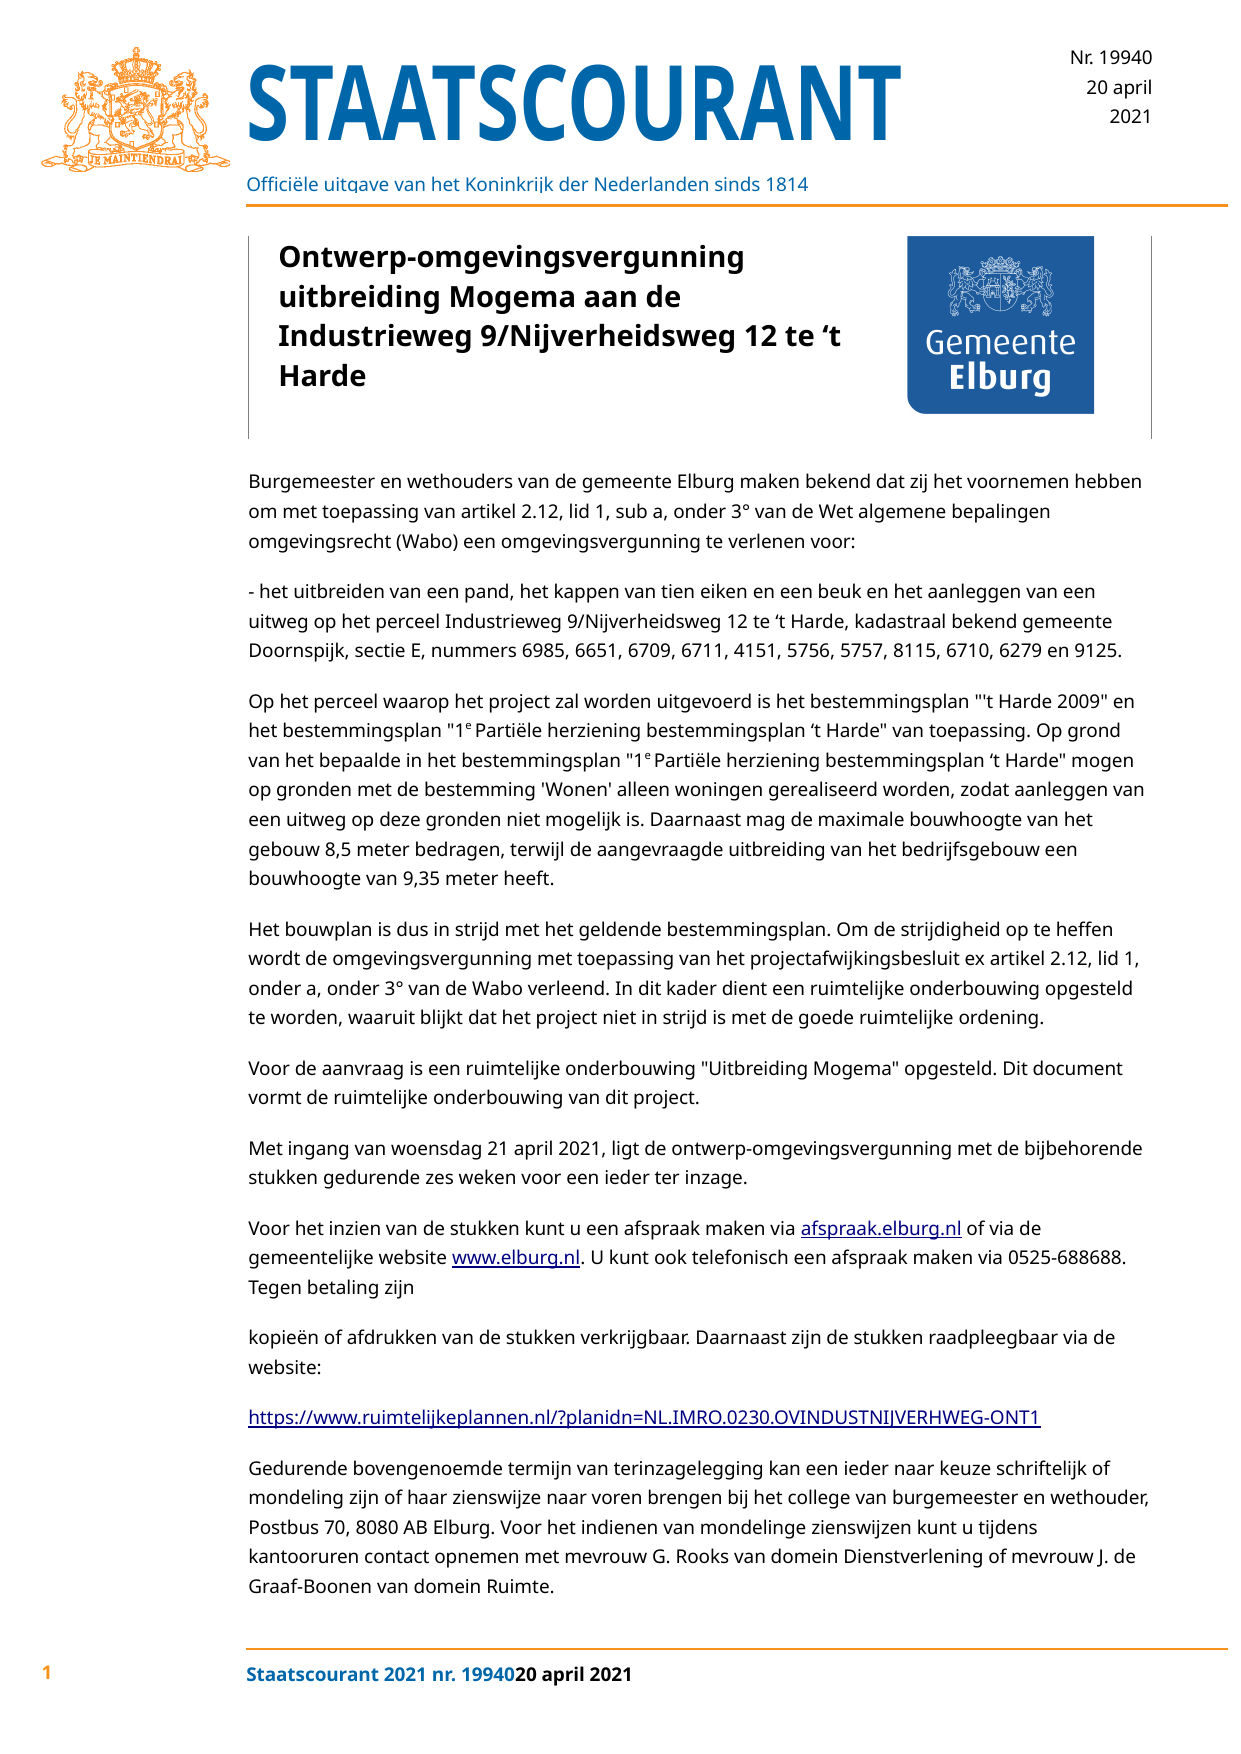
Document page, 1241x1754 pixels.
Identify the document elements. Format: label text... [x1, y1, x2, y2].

text Het bouwplan is dus in strijd met het geldende bestemmingsplan. Om de strijdigheid op te heffen wordt de omgevingsvergunning met toepassing van het projectafwijkingsbesluit ex artikel 2.12, lid 1, onder a, onder 3° van de Wabo verleend. In dit kader dient een ruimtelijke onderbouwing opgesteld te worden, waaruit blijkt dat het project niet in strijd is met de goede ruimtelijke ordening. [248, 916, 1152, 1030]
text Voor het inzien van de stukken kunt u een afspraak maken via afspraak.elburg.nl of via de gemeentelijke website www.elburg.nl. U kunt ook telefonisch een afspraak maken via 0525-688688. Tegen betaling zijn [248, 1215, 1152, 1300]
text - het uitbreiden van een pand, het kappen van tien eiken en een beuk en het aanleggen van een uitweg op het perceel Industrieweg 9/Nijverheidsweg 12 te ‘t Harde, kadastraal bekend gemeente Doornspijk, sectie E, nummers 6985, 6651, 6709, 6711, 4151, 5756, 5757, 8115, 6710, 6279 en 9125. [248, 578, 1152, 663]
text kopieën of afdrukken van de stukken verkrijgbaar. Daarnaast zijn de stukken raadpleegbaar via de website: [248, 1324, 1152, 1380]
text Op het perceel waarop het project zal worden uitgevoerd is het bestemmingsplan "'t Harde 2009" en het bestemmingsplan "1e Partiële herziening bestemmingsplan ‘t Harde" van toepassing. Op grond van het bepaalde in het bestemmingsplan "1e Partiële herziening bestemmingsplan ‘t Harde" mogen op gronden met de bestemming 'Wonen' alleen woningen gerealiseerd worden, zodat aanleggen van een uitweg op deze gronden niet mogelijk is. Daarnaast mag de maximale bouwhoogte van het gebouw 8,5 meter bedragen, terwijl de aangevraagde uitbreiding van het bedrijfsgebouw een bouwhoogte van 9,35 meter heeft. [248, 688, 1152, 891]
table_header [850, 414, 1151, 439]
picture [41, 47, 231, 172]
table_header Ontwerp-omgevingsvergunning uitbreiding Mogema aan de Industrieweg 9/Nijverheidsweg 12 te ‘t Harde [249, 236, 850, 439]
picture [907, 236, 1095, 414]
text https://www.ruimtelijkeplannen.nl/?planidn=NL.IMRO.0230.OVINDUSTNIJVERHWEG-ONT1 [248, 1404, 1152, 1430]
text Burgemeester en wethouders van de gemeente Elburg maken bekend dat zij het voornemen hebben om met toepassing van artikel 2.12, lid 1, sub a, onder 3° van de Wet algemene bepalingen omgevingsrecht (Wabo) een omgevingsvergunning te verlenen voor: [248, 469, 1152, 553]
text Voor de aanvraag is een ruimtelijke onderbouwing "Uitbreiding Mogema" opgesteld. Dit document vormt de ruimtelijke onderbouwing van dit project. [248, 1055, 1152, 1110]
table_header [850, 236, 907, 413]
text Gedurende bovengenoemde termijn van terinzagelegging kan een ieder naar keuze schriftelijk of mondeling zijn of haar zienswijze naar voren brengen bij het college van burgemeester en wethouder, Postbus 70, 8080 AB Elburg. Voor het indienen van mondelinge zienswijzen kunt u tijdens kantooruren contact opnemen met mevrouw G. Rooks van domein Dienstverlening of mevrouw J. de Graaf-Boonen van domein Ruimte. [248, 1455, 1152, 1599]
table_header [1095, 236, 1151, 413]
text Met ingang van woensdag 21 april 2021, ligt de ontwerp-omgevingsvergunning met de bijbehorende stukken gedurende zes weken voor een ieder ter inzage. [248, 1135, 1152, 1190]
